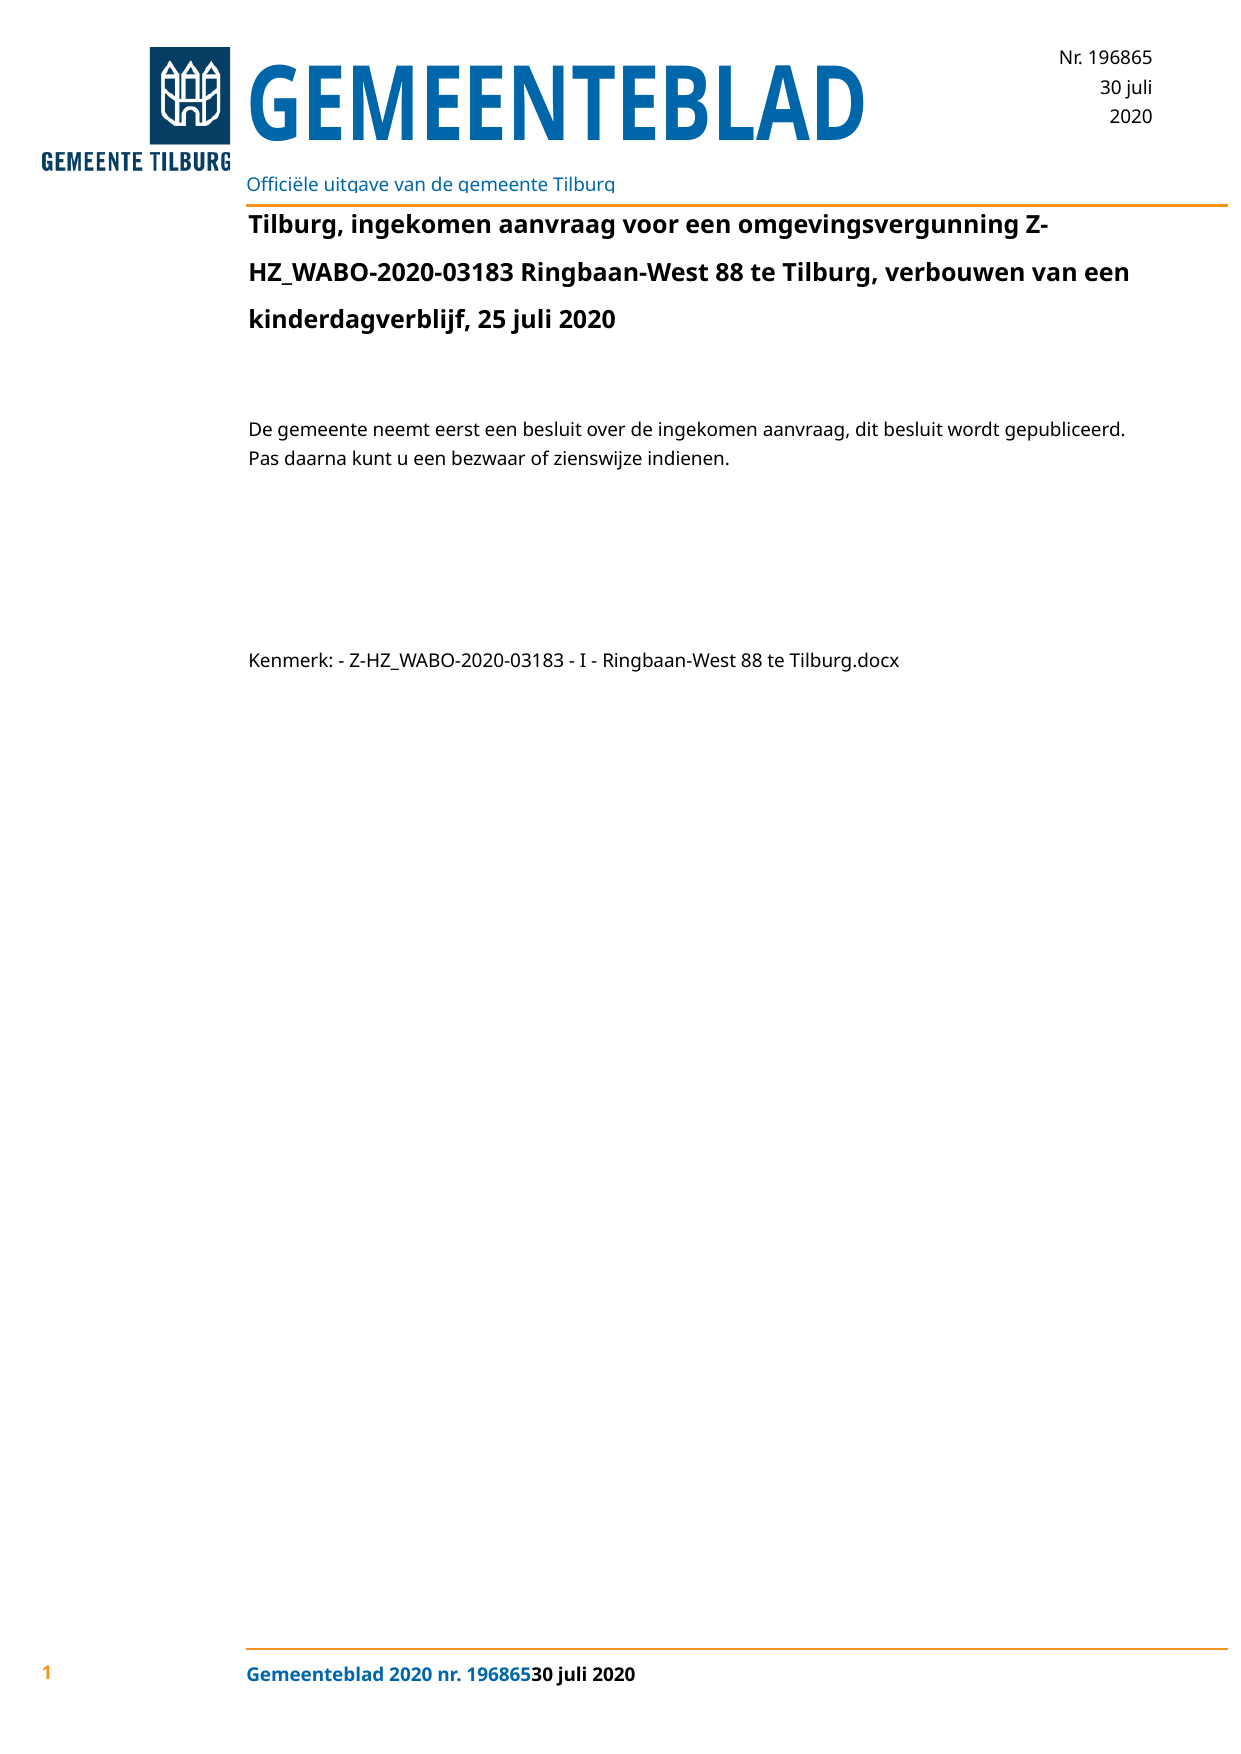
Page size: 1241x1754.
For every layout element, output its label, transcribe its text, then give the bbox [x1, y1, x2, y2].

text De gemeente neemt eerst een besluit over de ingekomen aanvraag, dit besluit wordt gepubliceerd. Pas daarna kunt u een bezwaar of zienswijze indienen. [248, 416, 1152, 471]
text Kenmerk: - Z-HZ_WABO-2020-03183 - I - Ringbaan-West 88 te Tilburg.docx [248, 647, 1152, 673]
picture [41, 47, 231, 172]
text Tilburg, ingekomen aanvraag voor een omgevingsvergunning Z-HZ_WABO-2020-03183 Ringbaan-West 88 te Tilburg, verbouwen van een kinderdagverblijf, 25 juli 2020 [248, 207, 1152, 336]
